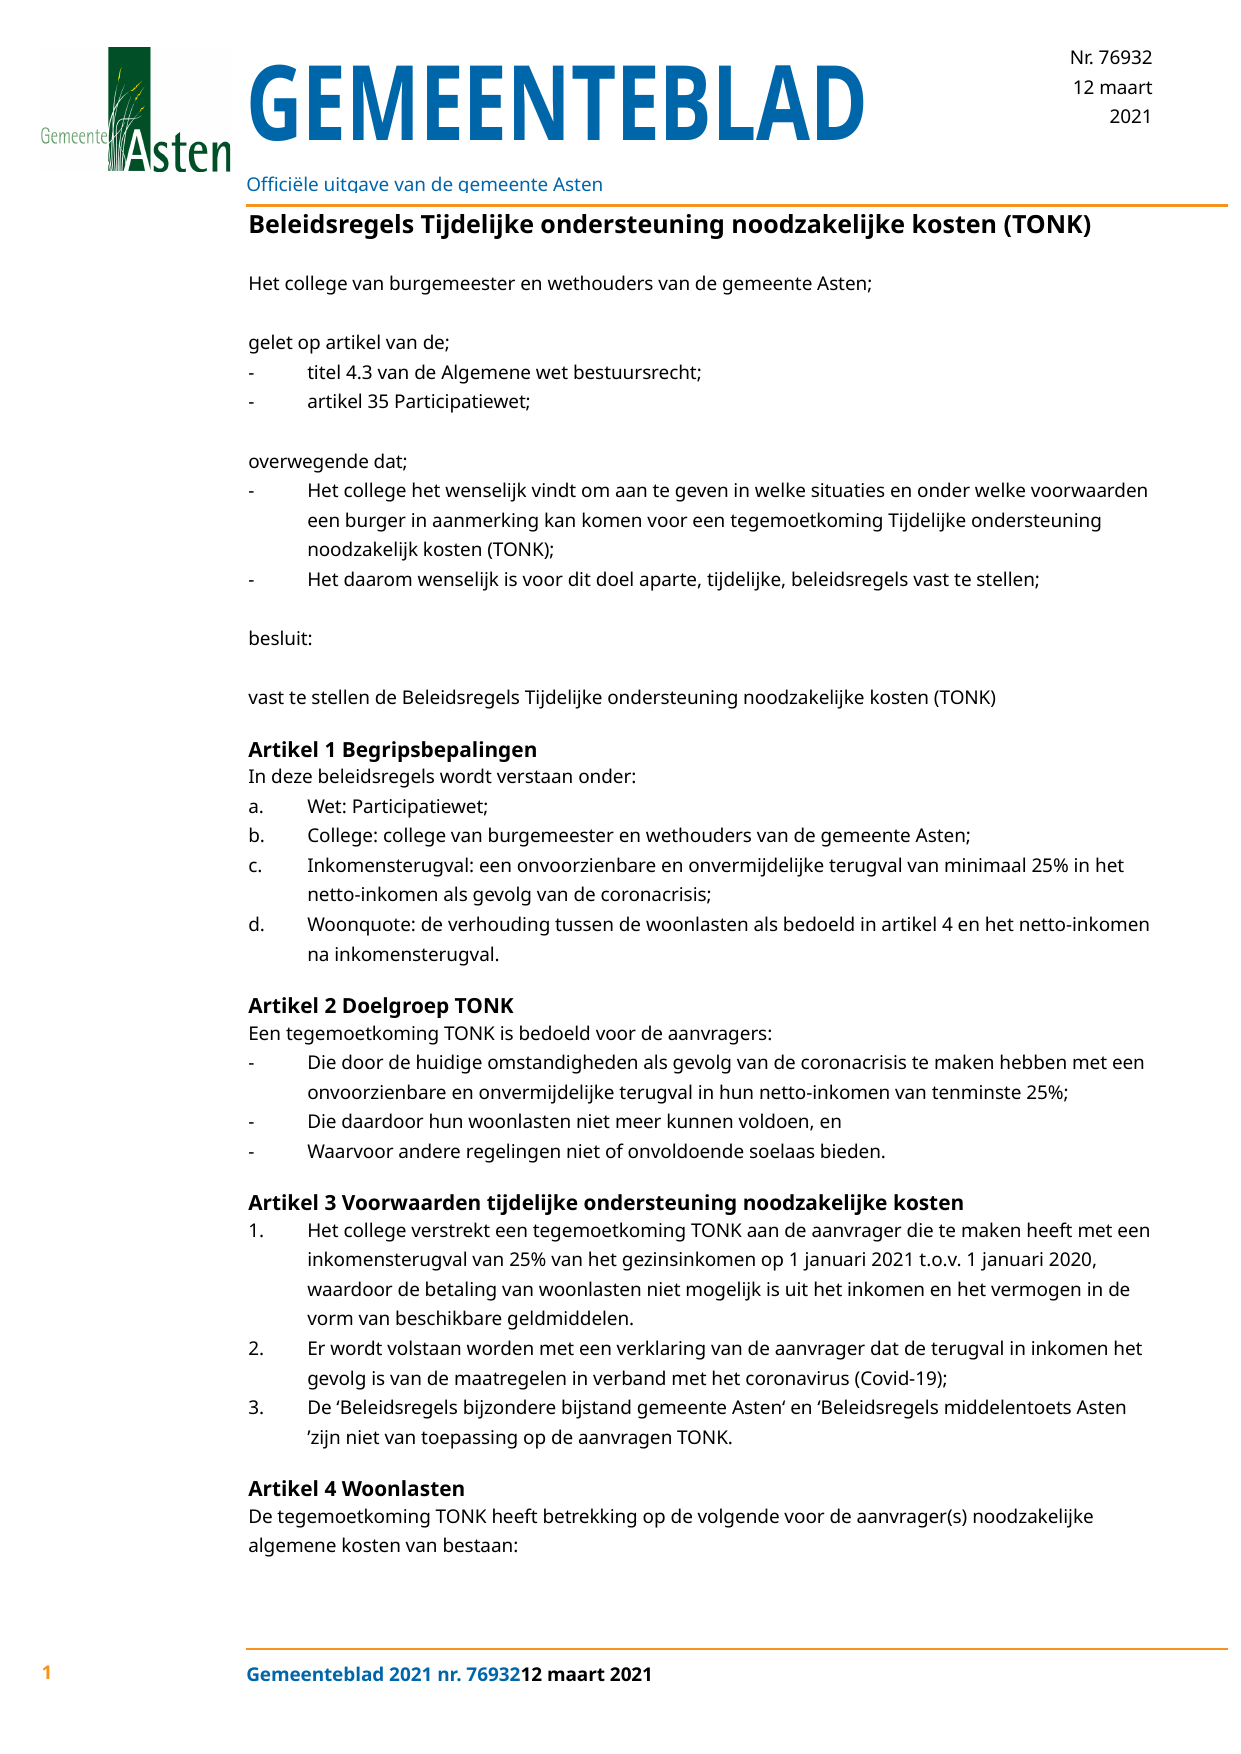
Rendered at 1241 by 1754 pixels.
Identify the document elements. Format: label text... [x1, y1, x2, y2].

list Inkomensterugval: een onvoorzienbare en onvermijdelijke terugval van minimaal 25% in het netto-inkomen als gevolg van de coronacrisis; [248, 852, 1152, 907]
text Artikel 1 Begripsbepalingen [248, 735, 1152, 763]
text Het college van burgemeester en wethouders van de gemeente Asten; [248, 270, 1152, 296]
text Artikel 3 Voorwaarden tijdelijke ondersteuning noodzakelijke kosten [248, 1188, 1152, 1217]
list Die daardoor hun woonlasten niet meer kunnen voldoen, en [248, 1108, 1152, 1134]
text Artikel 4 Woonlasten [248, 1474, 1152, 1503]
text Een tegemoetkoming TONK is bedoeld voor de aanvragers: [248, 1020, 1152, 1045]
text gelet op artikel van de; [248, 329, 1152, 355]
text Artikel 2 Doelgroep TONK [248, 991, 1152, 1020]
list Het college het wenselijk vindt om aan te geven in welke situaties en onder welke voorwaarden een burger in aanmerking kan komen voor een tegemoetkoming Tijdelijke ondersteuning noodzakelijk kosten (TONK); [248, 477, 1152, 562]
list De ‘Beleidsregels bijzondere bijstand gemeente Asten‘ en ‘Beleidsregels middelentoets Asten ’zijn niet van toepassing op de aanvragen TONK. [248, 1394, 1152, 1450]
text overwegende dat; [248, 448, 1152, 473]
text In deze beleidsregels wordt verstaan onder: [248, 763, 1152, 789]
list Woonquote: de verhouding tussen de woonlasten als bedoeld in artikel 4 en het netto-inkomen na inkomensterugval. [248, 911, 1152, 967]
list Er wordt volstaan worden met een verklaring van de aanvrager dat de terugval in inkomen het gevolg is van de maatregelen in verband met het coronavirus (Covid-19); [248, 1335, 1152, 1391]
list artikel 35 Participatiewet; [248, 389, 1152, 414]
list Het college verstrekt een tegemoetkoming TONK aan de aanvrager die te maken heeft met een inkomensterugval van 25% van het gezinsinkomen op 1 januari 2021 t.o.v. 1 januari 2020, waardoor de betaling van woonlasten niet mogelijk is uit het inkomen en het vermogen in de vorm van beschikbare geldmiddelen. [248, 1217, 1152, 1331]
picture [41, 47, 231, 172]
text besluit: [248, 625, 1152, 651]
list Waarvoor andere regelingen niet of onvoldoende soelaas bieden. [248, 1138, 1152, 1164]
list College: college van burgemeester en wethouders van de gemeente Asten; [248, 822, 1152, 848]
list titel 4.3 van de Algemene wet bestuursrecht; [248, 359, 1152, 385]
text vast te stellen de Beleidsregels Tijdelijke ondersteuning noodzakelijke kosten (TONK) [248, 684, 1152, 710]
list Die door de huidige omstandigheden als gevolg van de coronacrisis te maken hebben met een onvoorzienbare en onvermijdelijke terugval in hun netto-inkomen van tenminste 25%; [248, 1049, 1152, 1104]
text De tegemoetkoming TONK heeft betrekking op de volgende voor de aanvrager(s) noodzakelijke algemene kosten van bestaan: [248, 1503, 1152, 1558]
list Het daarom wenselijk is voor dit doel aparte, tijdelijke, beleidsregels vast te stellen; [248, 566, 1152, 592]
text Beleidsregels Tijdelijke ondersteuning noodzakelijke kosten (TONK) [248, 207, 1152, 241]
list Wet: Participatiewet; [248, 793, 1152, 819]
